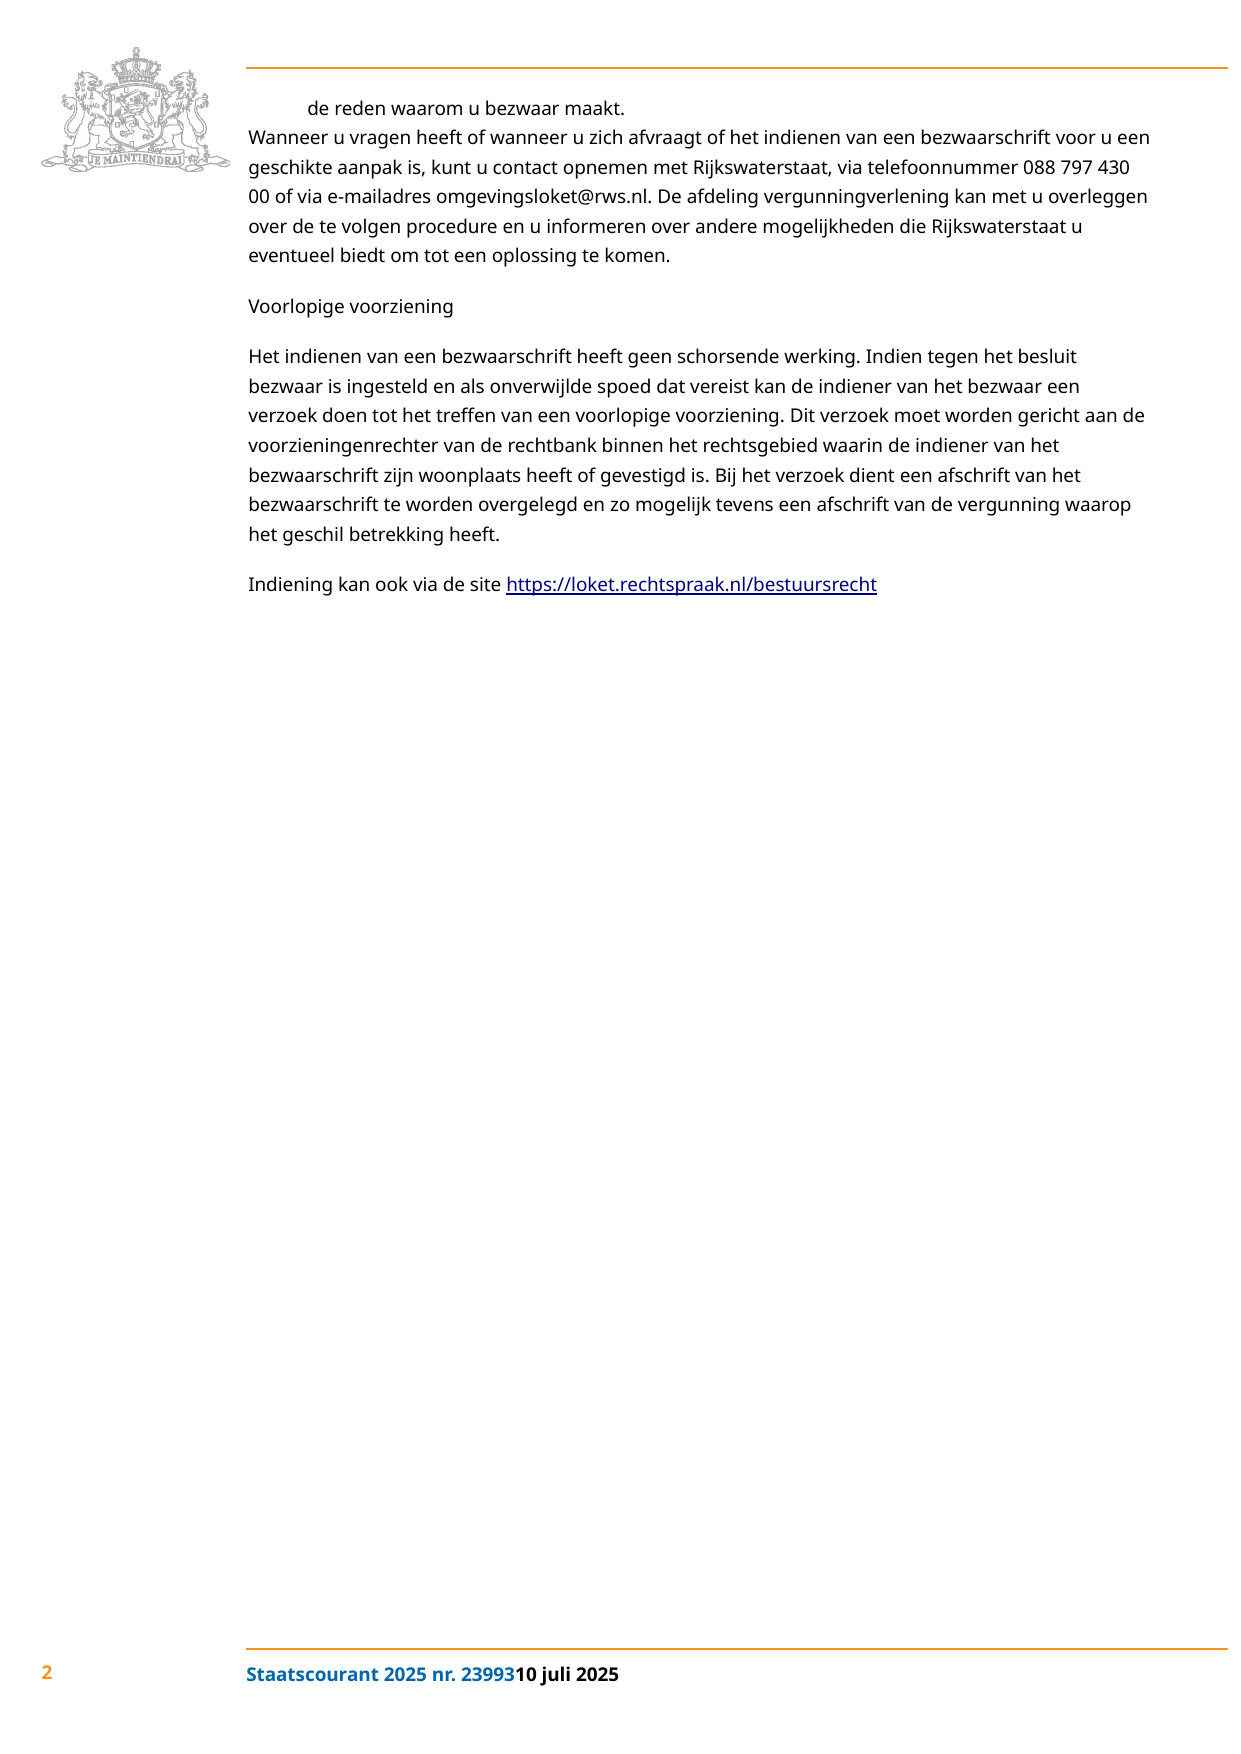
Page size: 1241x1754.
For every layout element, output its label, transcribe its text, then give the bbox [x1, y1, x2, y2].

picture [41, 47, 231, 172]
text Wanneer u vragen heeft of wanneer u zich afvraagt of het indienen van een bezwaarschrift voor u een geschikte aanpak is, kunt u contact opnemen met Rijkswaterstaat, via telefoonnummer 088 797 430 00 of via e-mailadres omgevingsloket@rws.nl. De afdeling vergunningverlening kan met u overleggen over de te volgen procedure en u informeren over andere mogelijkheden die Rijkswaterstaat u eventueel biedt om tot een oplossing te komen. [248, 124, 1152, 268]
text Indiening kan ook via de site https://loket.rechtspraak.nl/bestuursrecht [248, 571, 1152, 597]
text Het indienen van een bezwaarschrift heeft geen schorsende werking. Indien tegen het besluit bezwaar is ingesteld en als onverwijlde spoed dat vereist kan de indiener van het bezwaar een verzoek doen tot het treffen van een voorlopige voorziening. Dit verzoek moet worden gericht aan de voorzieningenrechter van de rechtbank binnen het rechtsgebied waarin de indiener van het bezwaarschrift zijn woonplaats heeft of gevestigd is. Bij het verzoek dient een afschrift van het bezwaarschrift te worden overgelegd en zo mogelijk tevens een afschrift van de vergunning waarop het geschil betrekking heeft. [248, 343, 1152, 547]
text Voorlopige voorziening [248, 293, 1152, 319]
list de reden waarom u bezwaar maakt. [248, 95, 1152, 121]
